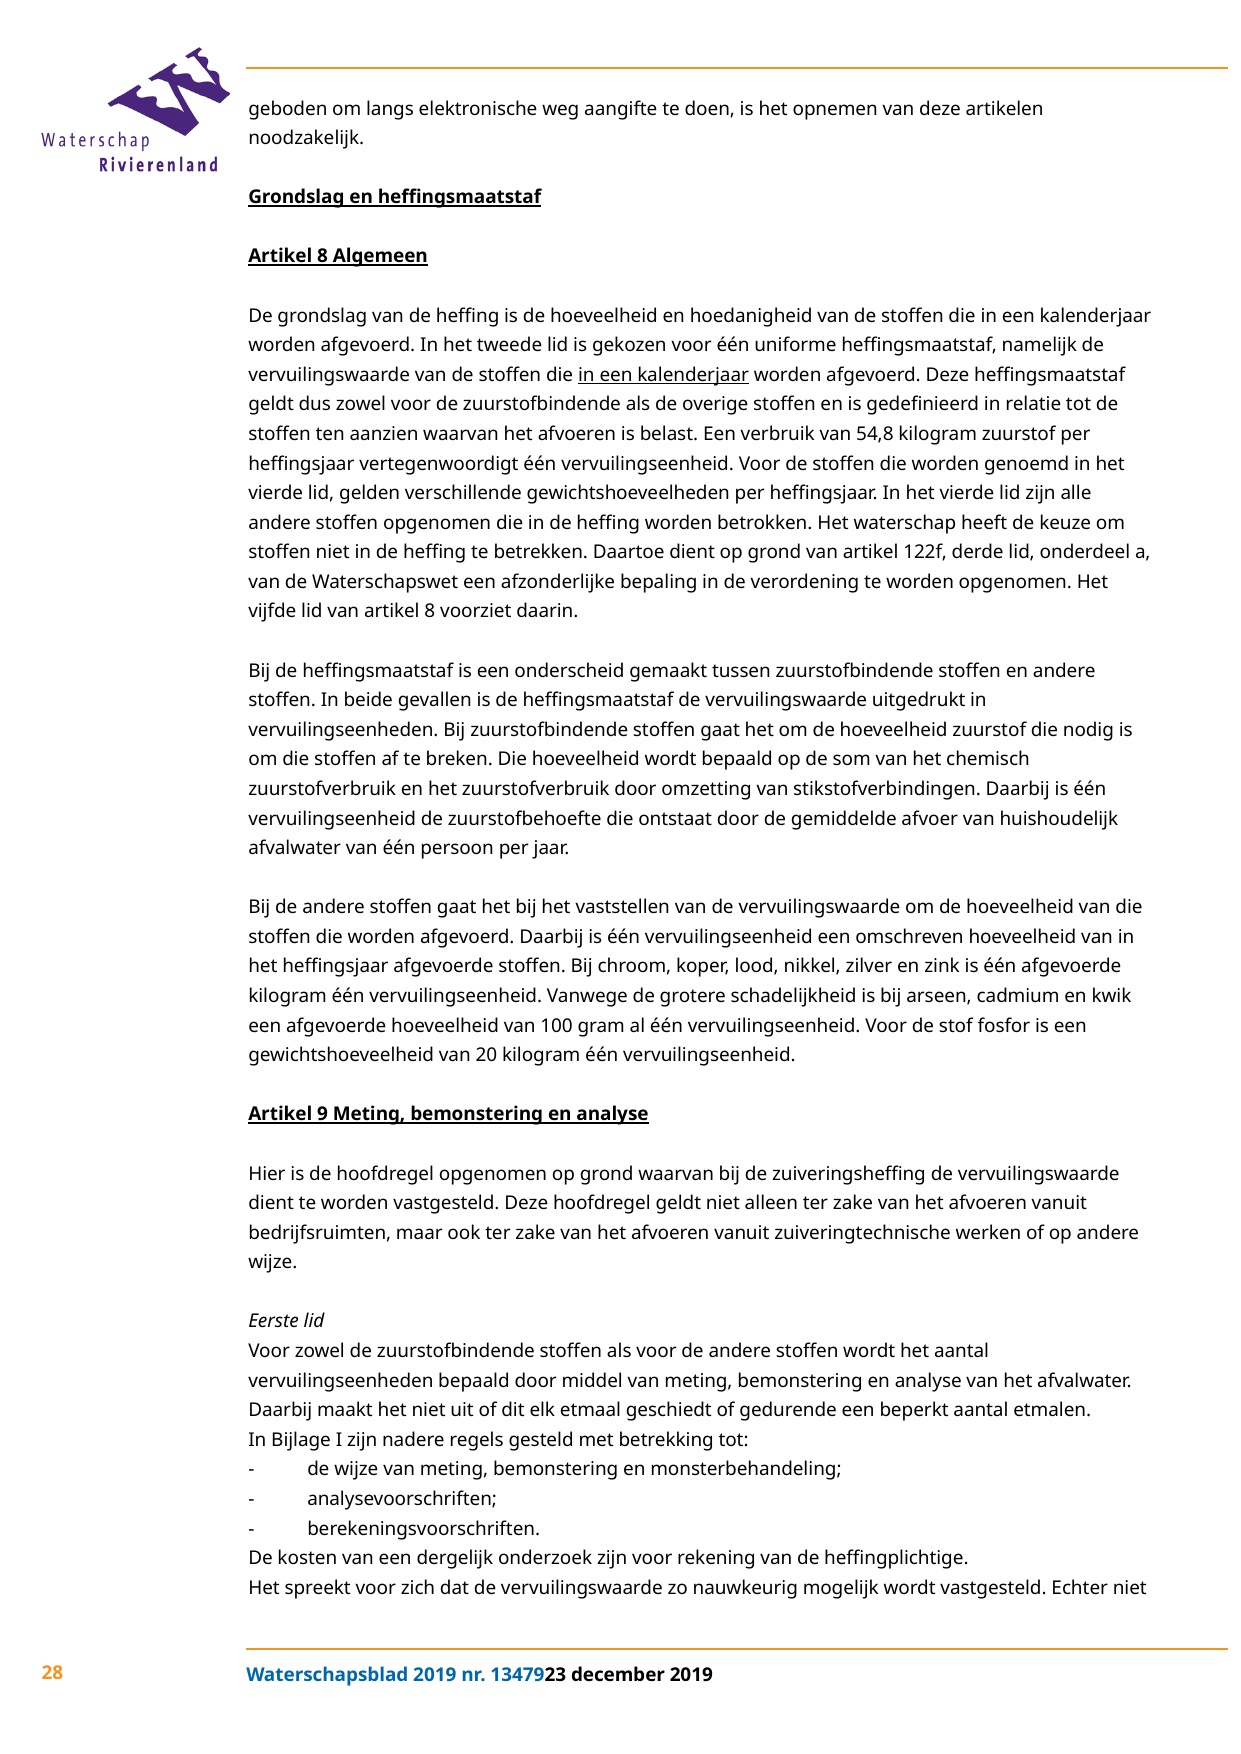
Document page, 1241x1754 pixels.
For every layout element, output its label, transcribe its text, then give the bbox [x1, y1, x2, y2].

text Artikel 8 Algemeen [248, 243, 1152, 268]
list analysevoorschriften; [248, 1485, 1152, 1511]
text In Bijlage I zijn nadere regels gesteld met betrekking tot: [248, 1426, 1152, 1452]
text Eerste lid [248, 1308, 1152, 1333]
list berekeningsvoorschriften. [248, 1515, 1152, 1541]
text Bij de heffingsmaatstaf is een onderscheid gemaakt tussen zuurstofbindende stoffen en andere stoffen. In beide gevallen is de heffingsmaatstaf de vervuilingswaarde uitgedrukt in vervuilingseenheden. Bij zuurstofbindende stoffen gaat het om de hoeveelheid zuurstof die nodig is om die stoffen af te breken. Die hoeveelheid wordt bepaald op de som van het chemisch zuurstofverbruik en het zuurstofverbruik door omzetting van stikstofverbindingen. Daarbij is één vervuilingseenheid de zuurstofbehoefte die ontstaat door de gemiddelde afvoer van huishoudelijk afvalwater van één persoon per jaar. [248, 657, 1152, 860]
text De grondslag van de heffing is de hoeveelheid en hoedanigheid van de stoffen die in een kalenderjaar worden afgevoerd. In het tweede lid is gekozen voor één uniforme heffingsmaatstaf, namelijk de vervuilingswaarde van de stoffen die in een kalenderjaar worden afgevoerd. Deze heffingsmaatstaf geldt dus zowel voor de zuurstofbindende als de overige stoffen en is gedefinieerd in relatie tot de stoffen ten aanzien waarvan het afvoeren is belast. Een verbruik van 54,8 kilogram zuurstof per heffingsjaar vertegenwoordigt één vervuilingseenheid. Voor de stoffen die worden genoemd in het vierde lid, gelden verschillende gewichtshoeveelheden per heffingsjaar. In het vierde lid zijn alle andere stoffen opgenomen die in de heffing worden betrokken. Het waterschap heeft de keuze om stoffen niet in de heffing te betrekken. Daartoe dient op grond van artikel 122f, derde lid, onderdeel a, van de Waterschapswet een afzonderlijke bepaling in de verordening te worden opgenomen. Het vijfde lid van artikel 8 voorziet daarin. [248, 302, 1152, 623]
text Voor zowel de zuurstofbindende stoffen als voor de andere stoffen wordt het aantal vervuilingseenheden bepaald door middel van meting, bemonstering en analyse van het afvalwater. Daarbij maakt het niet uit of dit elk etmaal geschiedt of gedurende een beperkt aantal etmalen. [248, 1337, 1152, 1422]
text geboden om langs elektronische weg aangifte te doen, is het opnemen van deze artikelen noodzakelijk. [248, 95, 1152, 150]
text Grondslag en heffingsmaatstaf [248, 183, 1152, 209]
list de wijze van meting, bemonstering en monsterbehandeling; [248, 1456, 1152, 1481]
text Artikel 9 Meting, bemonstering en analyse [248, 1101, 1152, 1126]
text Hier is de hoofdregel opgenomen op grond waarvan bij de zuiveringsheffing de vervuilingswaarde dient te worden vastgesteld. Deze hoofdregel geldt niet alleen ter zake van het afvoeren vanuit bedrijfsruimten, maar ook ter zake van het afvoeren vanuit zuiveringtechnische werken of op andere wijze. [248, 1160, 1152, 1274]
text De kosten van een dergelijk onderzoek zijn voor rekening van de heffingplichtige. [248, 1544, 1152, 1570]
picture [41, 47, 231, 172]
text Bij de andere stoffen gaat het bij het vaststellen van de vervuilingswaarde om de hoeveelheid van die stoffen die worden afgevoerd. Daarbij is één vervuilingseenheid een omschreven hoeveelheid van in het heffingsjaar afgevoerde stoffen. Bij chroom, koper, lood, nikkel, zilver en zink is één afgevoerde kilogram één vervuilingseenheid. Vanwege de grotere schadelijkheid is bij arseen, cadmium en kwik een afgevoerde hoeveelheid van 100 gram al één vervuilingseenheid. Voor de stof fosfor is een gewichtshoeveelheid van 20 kilogram één vervuilingseenheid. [248, 893, 1152, 1067]
text Het spreekt voor zich dat de vervuilingswaarde zo nauwkeurig mogelijk wordt vastgesteld. Echter niet [248, 1574, 1152, 1600]
